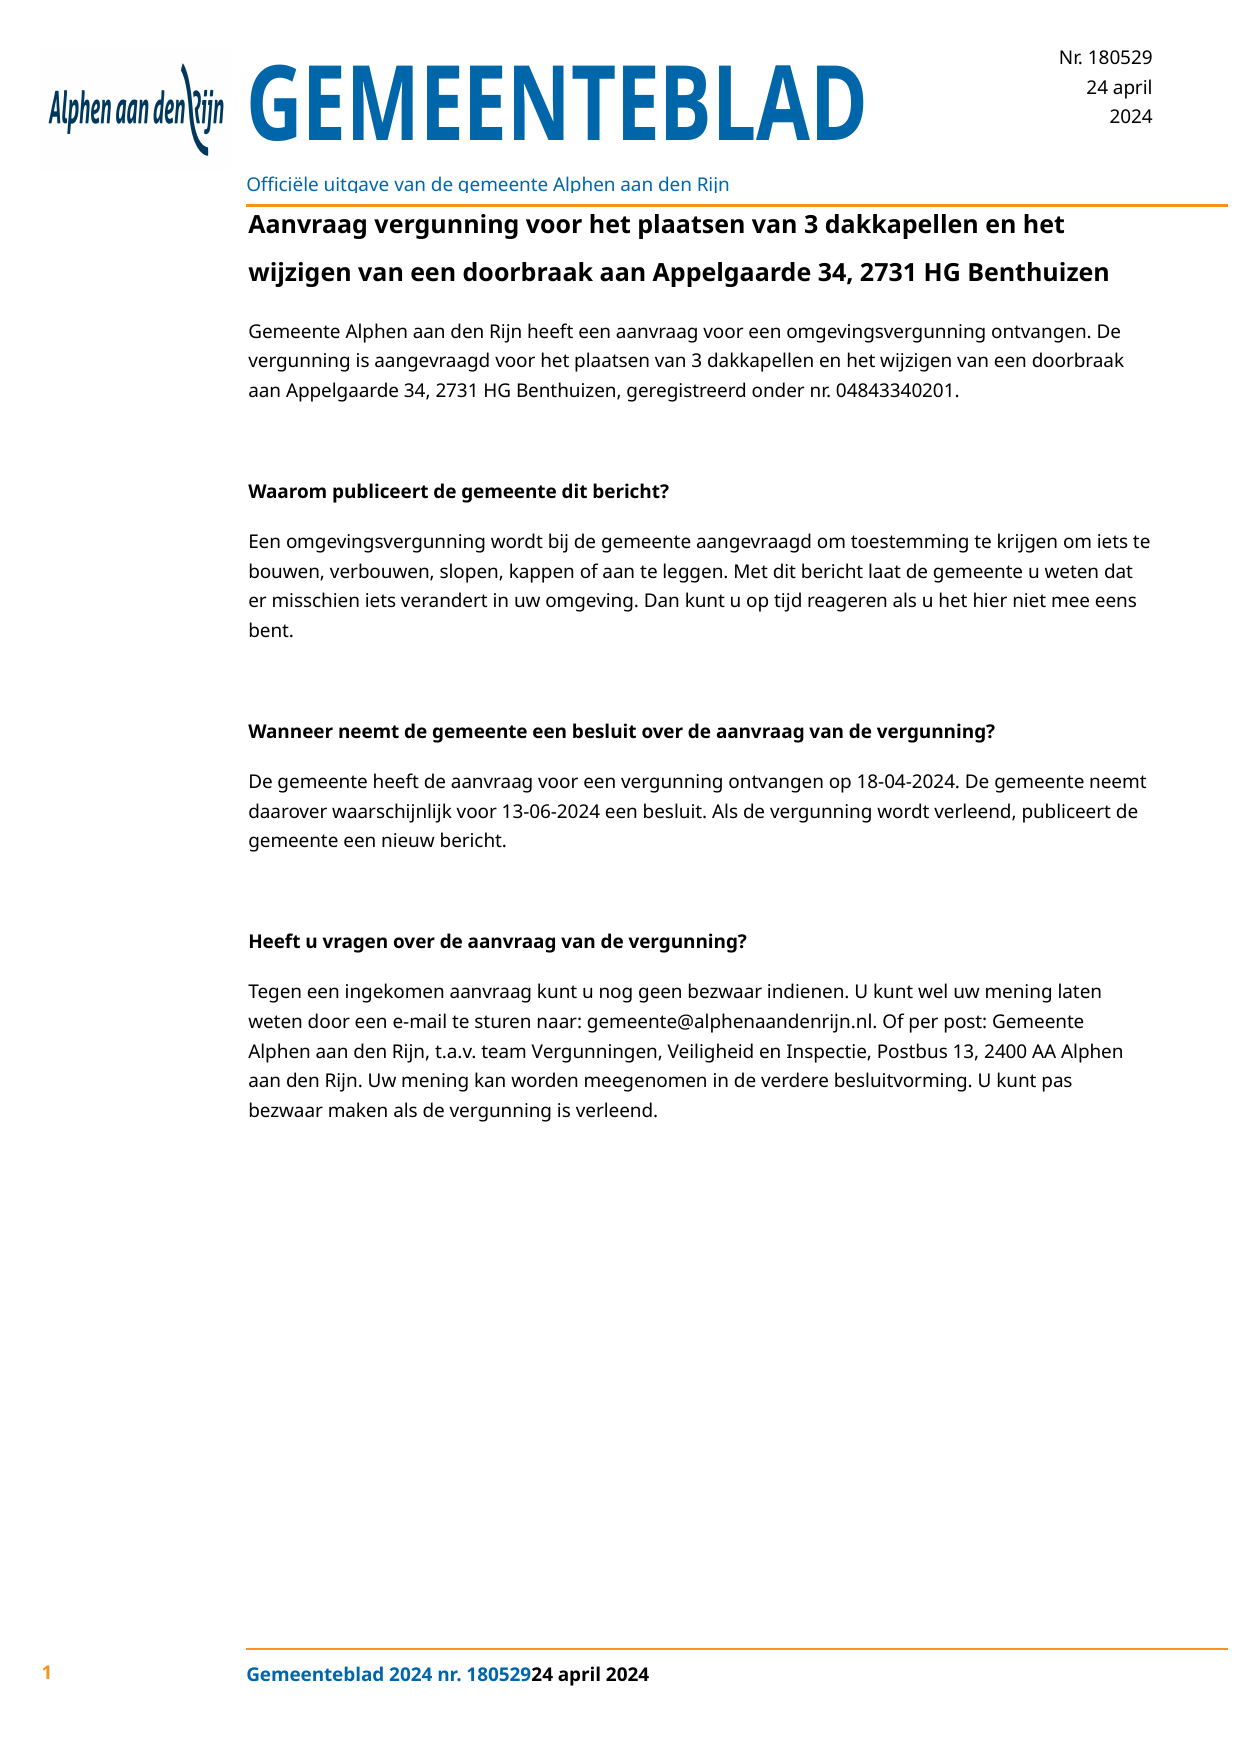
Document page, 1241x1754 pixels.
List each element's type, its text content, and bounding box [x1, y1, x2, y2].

text Aanvraag vergunning voor het plaatsen van 3 dakkapellen en het wijzigen van een doorbraak aan Appelgaarde 34, 2731 HG Benthuizen [248, 207, 1152, 288]
text Gemeente Alphen aan den Rijn heeft een aanvraag voor een omgevingsvergunning ontvangen. De vergunning is aangevraagd voor het plaatsen van 3 dakkapellen en het wijzigen van een doorbraak aan Appelgaarde 34, 2731 HG Benthuizen, geregistreerd onder nr. 04843340201. [248, 318, 1152, 403]
text Tegen een ingekomen aanvraag kunt u nog geen bezwaar indienen. U kunt wel uw mening laten weten door een e-mail te sturen naar: gemeente@alphenaandenrijn.nl. Of per post: Gemeente Alphen aan den Rijn, t.a.v. team Vergunningen, Veiligheid en Inspectie, Postbus 13, 2400 AA Alphen aan den Rijn. Uw mening kan worden meegenomen in de verdere besluitvorming. U kunt pas bezwaar maken als de vergunning is verleend. [248, 979, 1152, 1123]
text Heeft u vragen over de aanvraag van de vergunning? [248, 928, 1152, 954]
text Een omgevingsvergunning wordt bij de gemeente aangevraagd om toestemming te krijgen om iets te bouwen, verbouwen, slopen, kappen of aan te leggen. Met dit bericht laat de gemeente u weten dat er misschien iets verandert in uw omgeving. Dan kunt u op tijd reageren als u het hier niet mee eens bent. [248, 528, 1152, 643]
text De gemeente heeft de aanvraag voor een vergunning ontvangen op 18-04-2024. De gemeente neemt daarover waarschijnlijk voor 13-06-2024 een besluit. Als de vergunning wordt verleend, publiceert de gemeente een nieuw bericht. [248, 768, 1152, 853]
picture [41, 47, 231, 172]
text Waarom publiceert de gemeente dit bericht? [248, 478, 1152, 504]
text Wanneer neemt de gemeente een besluit over de aanvraag van de vergunning? [248, 718, 1152, 744]
